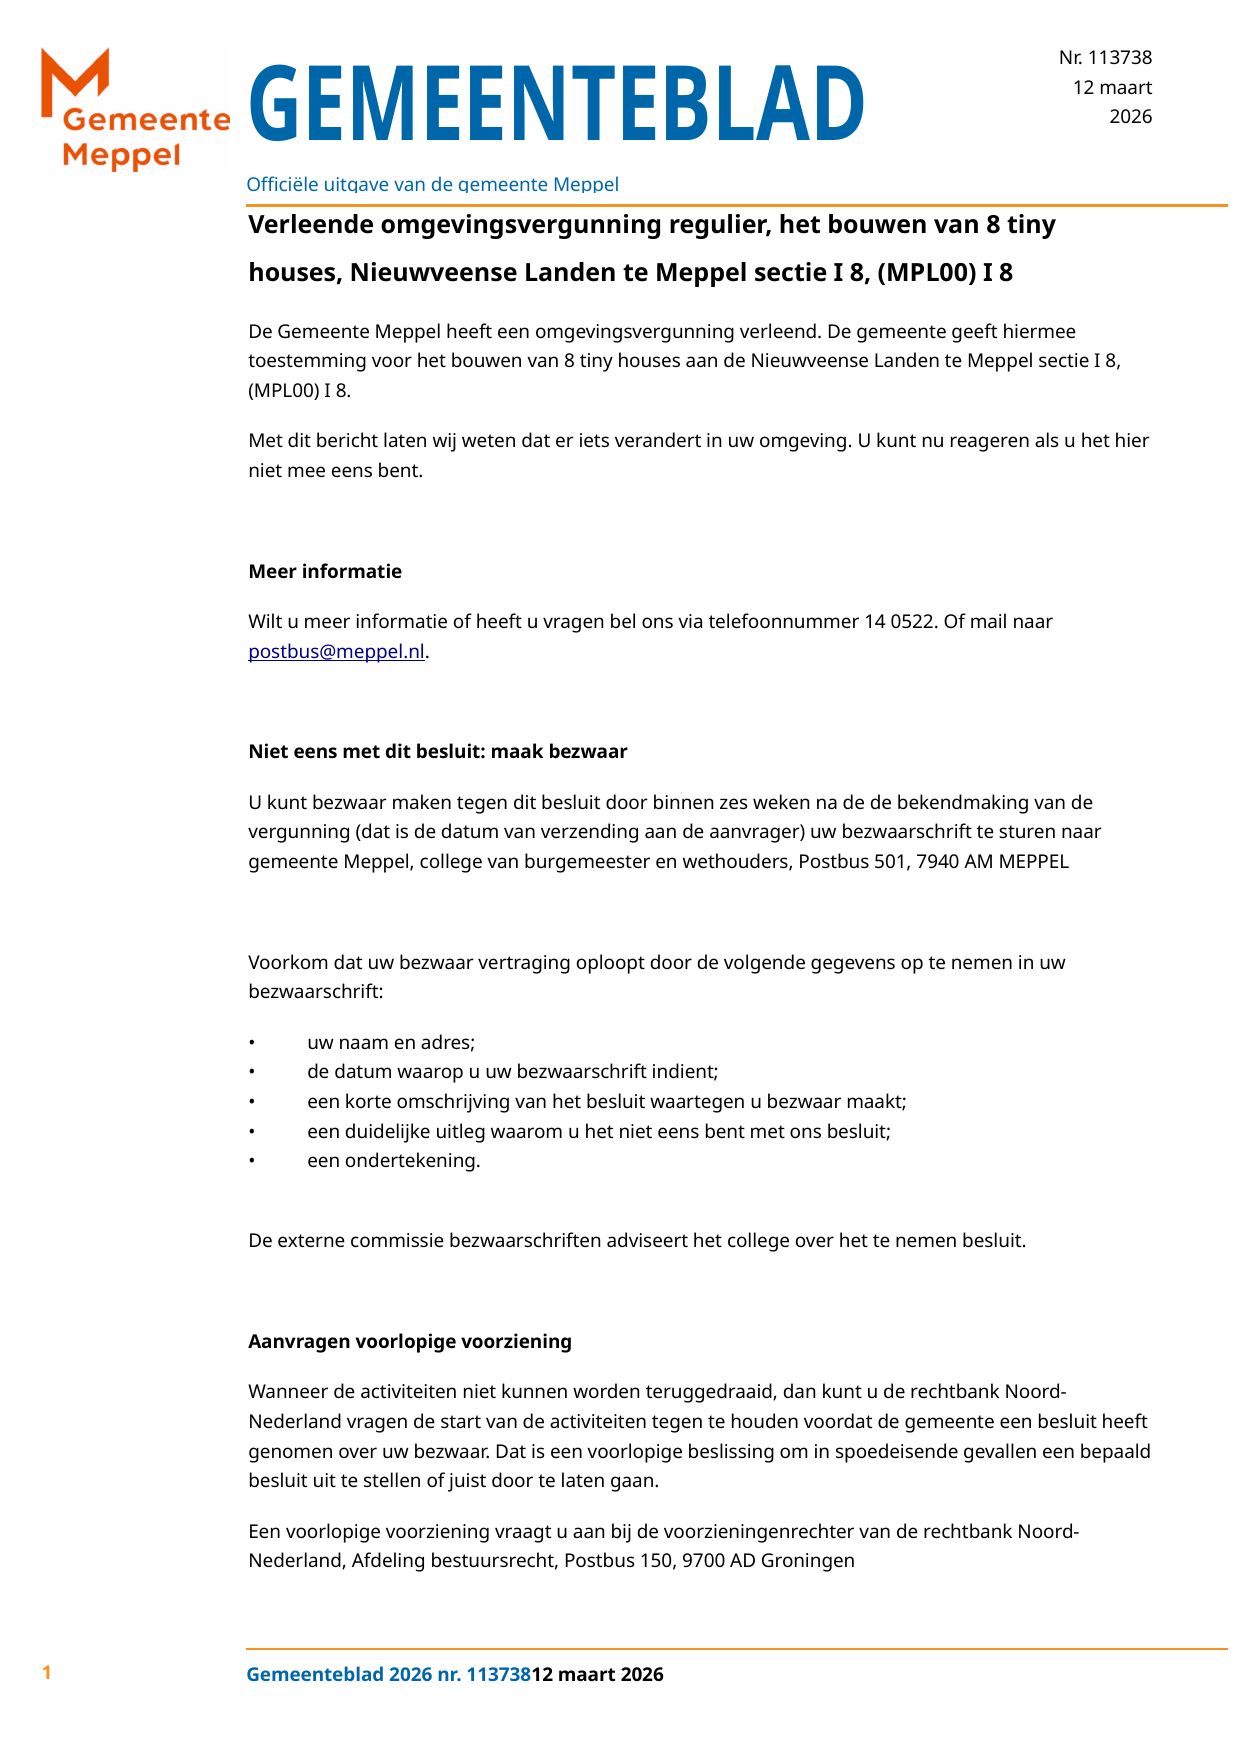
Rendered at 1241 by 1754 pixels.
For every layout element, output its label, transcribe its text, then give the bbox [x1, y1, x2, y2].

text Verleende omgevingsvergunning regulier, het bouwen van 8 tiny houses, Nieuwveense Landen te Meppel sectie I 8, (MPL00) I 8 [248, 207, 1152, 288]
text Voorkom dat uw bezwaar vertraging oploopt door de volgende gegevens op te nemen in uw bezwaarschrift: [248, 949, 1152, 1004]
list een ondertekening. [248, 1147, 1152, 1173]
text Wilt u meer informatie of heeft u vragen bel ons via telefoonnummer 14 0522. Of mail naar postbus@meppel.nl. [248, 608, 1152, 664]
list de datum waarop u uw bezwaarschrift indient; [248, 1059, 1152, 1084]
list uw naam en adres; [248, 1029, 1152, 1055]
list een korte omschrijving van het besluit waartegen u bezwaar maakt; [248, 1088, 1152, 1114]
text Meer informatie [248, 558, 1152, 584]
picture [41, 47, 231, 172]
text Een voorlopige voorziening vraagt u aan bij de voorzieningenrechter van de rechtbank Noord-Nederland, Afdeling bestuursrecht, Postbus 150, 9700 AD Groningen [248, 1518, 1152, 1573]
text Wanneer de activiteiten niet kunnen worden teruggedraaid, dan kunt u de rechtbank Noord-Nederland vragen de start van de activiteiten tegen te houden voordat de gemeente een besluit heeft genomen over uw bezwaar. Dat is een voorlopige beslissing om in spoedeisende gevallen een bepaald besluit uit te stellen of juist door te laten gaan. [248, 1379, 1152, 1493]
text De externe commissie bezwaarschriften adviseert het college over het te nemen besluit. [248, 1227, 1152, 1253]
text Niet eens met dit besluit: maak bezwaar [248, 739, 1152, 764]
list een duidelijke uitleg waarom u het niet eens bent met ons besluit; [248, 1118, 1152, 1144]
text De Gemeente Meppel heeft een omgevingsvergunning verleend. De gemeente geeft hiermee toestemming voor het bouwen van 8 tiny houses aan de Nieuwveense Landen te Meppel sectie I 8, (MPL00) I 8. [248, 318, 1152, 403]
text Met dit bericht laten wij weten dat er iets verandert in uw omgeving. U kunt nu reageren als u het hier niet mee eens bent. [248, 427, 1152, 483]
text Aanvragen voorlopige voorziening [248, 1328, 1152, 1354]
text U kunt bezwaar maken tegen dit besluit door binnen zes weken na de de bekendmaking van de vergunning (dat is de datum van verzending aan de aanvrager) uw bezwaarschrift te sturen naar gemeente Meppel, college van burgemeester en wethouders, Postbus 501, 7940 AM MEPPEL [248, 789, 1152, 874]
